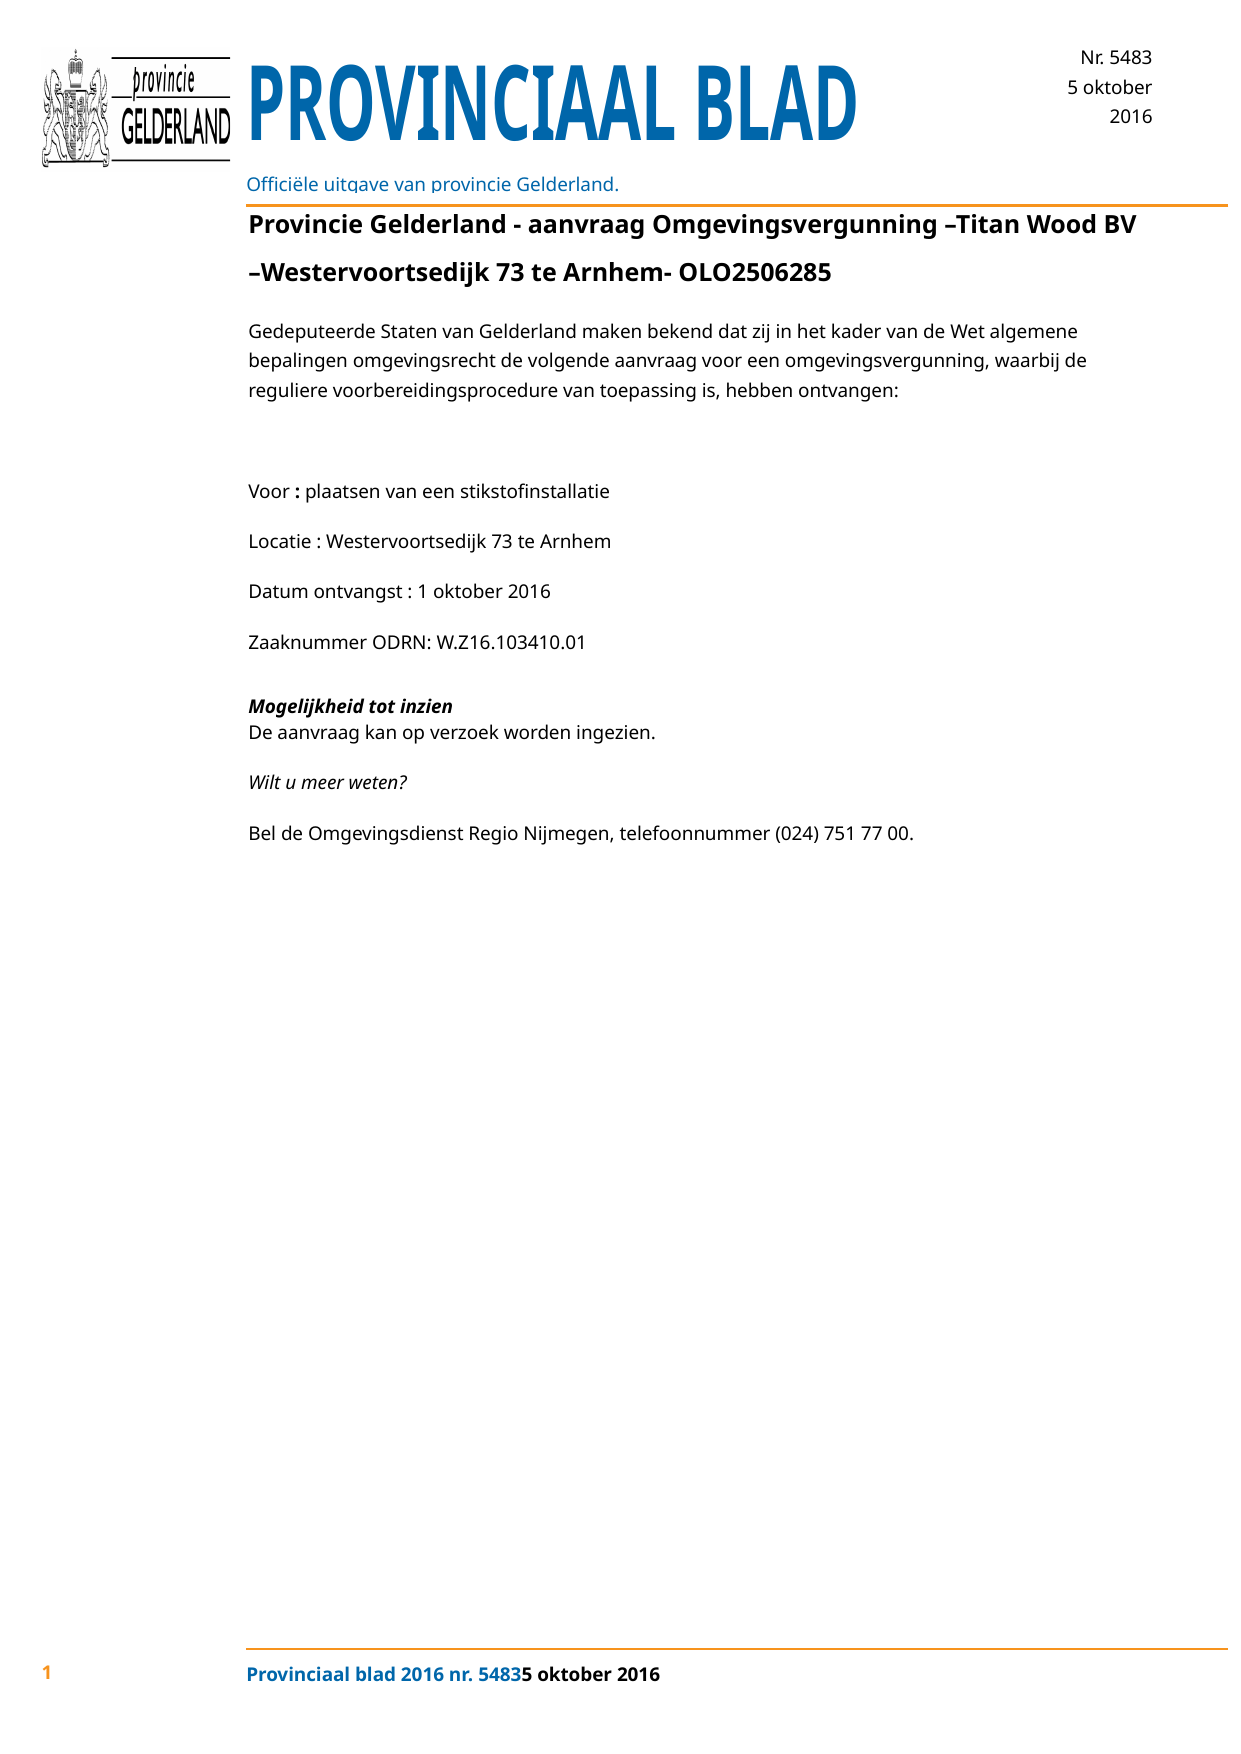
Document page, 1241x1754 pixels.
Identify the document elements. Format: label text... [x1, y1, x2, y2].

text Bel de Omgevingsdienst Regio Nijmegen, telefoonnummer (024) 751 77 00. [248, 820, 1152, 845]
picture [41, 47, 231, 172]
text Wilt u meer weten? [248, 769, 1152, 795]
text Datum ontvangst : 1 oktober 2016 [248, 579, 1152, 604]
text Mogelijkheid tot inzien [248, 693, 1152, 719]
text Zaaknummer ODRN: W.Z16.103410.01 [248, 629, 1152, 655]
text Voor : plaatsen van een stikstofinstallatie [248, 478, 1152, 504]
text Locatie : Westervoortsedijk 73 te Arnhem [248, 528, 1152, 554]
text Gedeputeerde Staten van Gelderland maken bekend dat zij in het kader van de Wet algemene bepalingen omgevingsrecht de volgende aanvraag voor een omgevingsvergunning, waarbij de reguliere voorbereidingsprocedure van toepassing is, hebben ontvangen: [248, 318, 1152, 403]
text Provincie Gelderland - aanvraag Omgevingsvergunning –Titan Wood BV –Westervoortsedijk 73 te Arnhem- OLO2506285 [248, 207, 1152, 288]
text De aanvraag kan op verzoek worden ingezien. [248, 719, 1152, 744]
